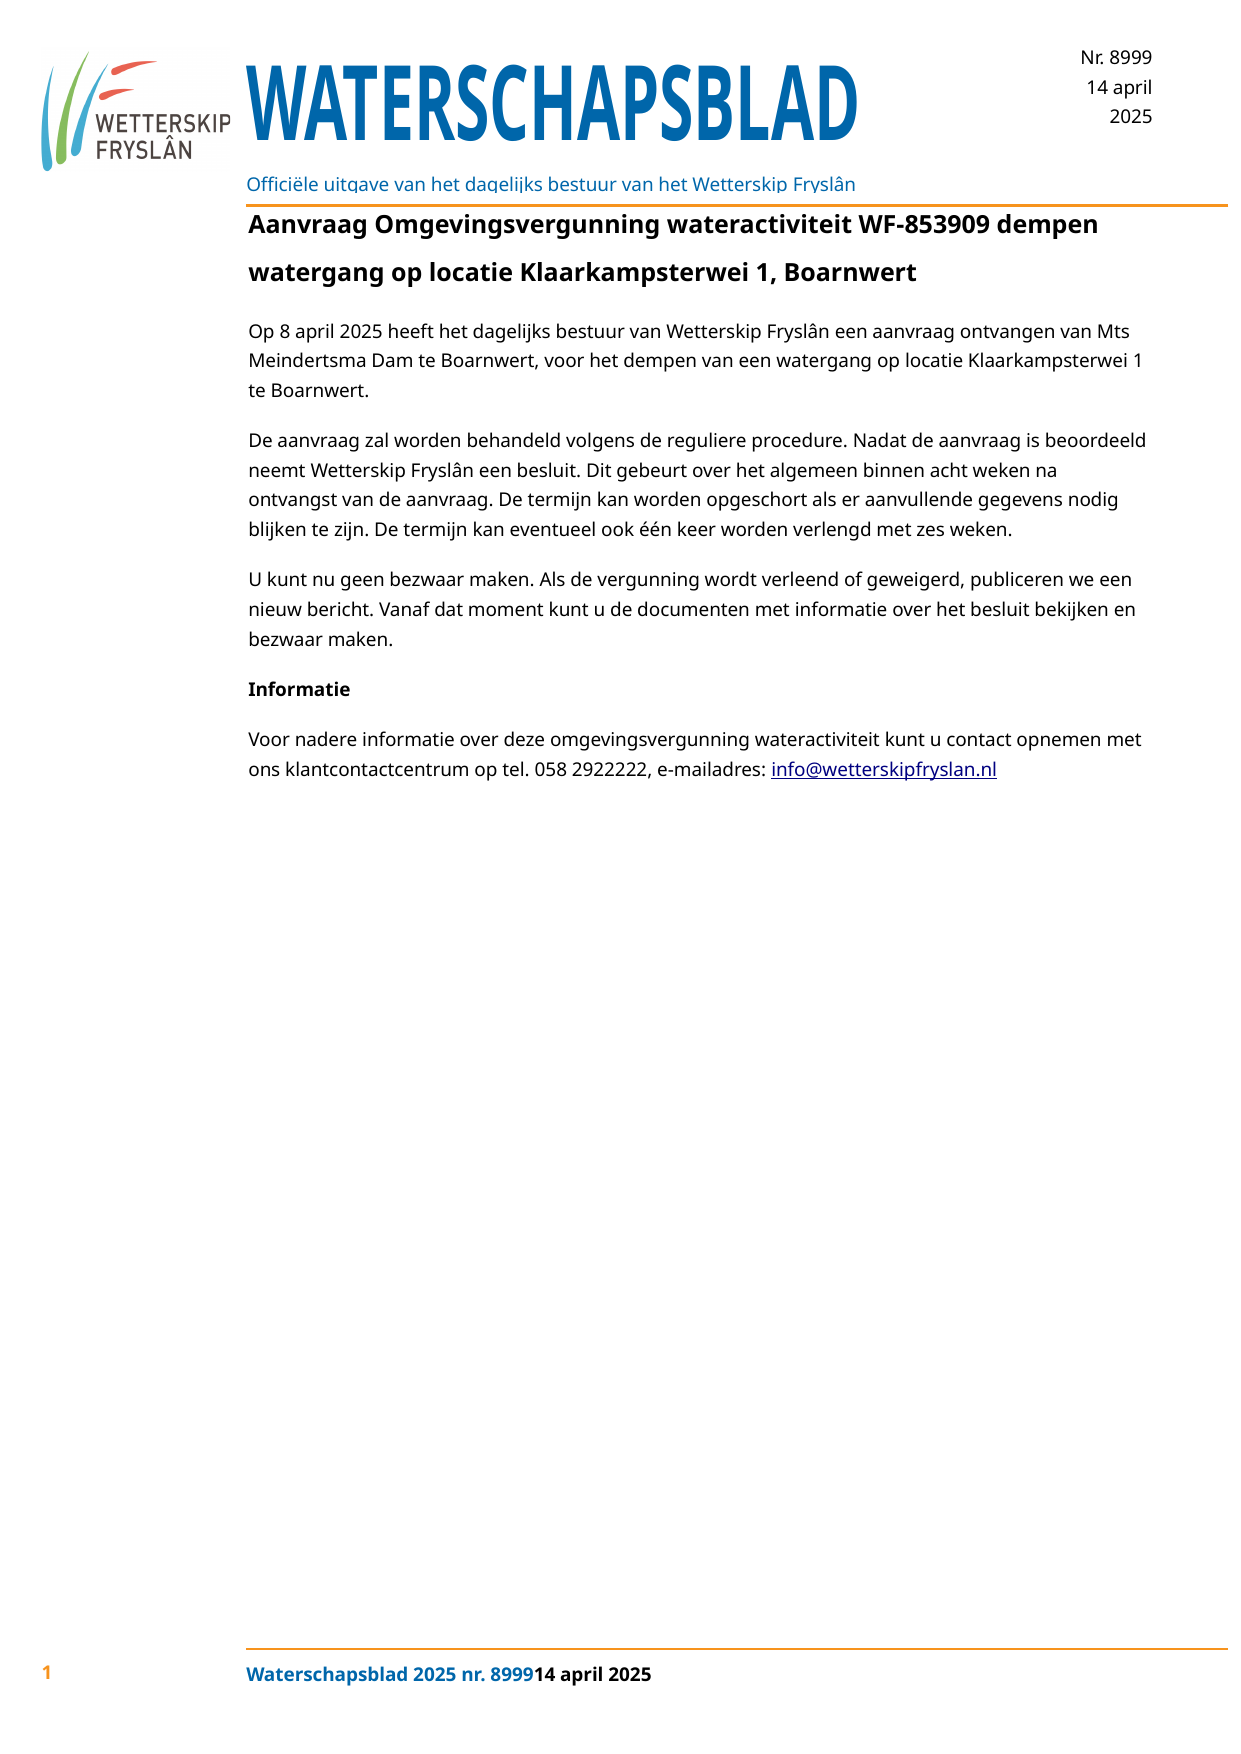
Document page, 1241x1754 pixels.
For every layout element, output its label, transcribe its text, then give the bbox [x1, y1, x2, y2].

text Aanvraag Omgevingsvergunning wateractiviteit WF-853909 dempen watergang op locatie Klaarkampsterwei 1, Boarnwert [248, 207, 1152, 288]
text Informatie [248, 676, 1152, 702]
text Op 8 april 2025 heeft het dagelijks bestuur van Wetterskip Fryslân een aanvraag ontvangen van Mts Meindertsma Dam te Boarnwert, voor het dempen van een watergang op locatie Klaarkampsterwei 1 te Boarnwert. [248, 318, 1152, 403]
picture [41, 47, 231, 172]
text De aanvraag zal worden behandeld volgens de reguliere procedure. Nadat de aanvraag is beoordeeld neemt Wetterskip Fryslân een besluit. Dit gebeurt over het algemeen binnen acht weken na ontvangst van de aanvraag. De termijn kan worden opgeschort als er aanvullende gegevens nodig blijken te zijn. De termijn kan eventueel ook één keer worden verlengd met zes weken. [248, 427, 1152, 542]
text U kunt nu geen bezwaar maken. Als de vergunning wordt verleend of geweigerd, publiceren we een nieuw bericht. Vanaf dat moment kunt u de documenten met informatie over het besluit bekijken en bezwaar maken. [248, 567, 1152, 652]
text Voor nadere informatie over deze omgevingsvergunning wateractiviteit kunt u contact opnemen met ons klantcontactcentrum op tel. 058 2922222, e-mailadres: info@wetterskipfryslan.nl [248, 727, 1152, 782]
